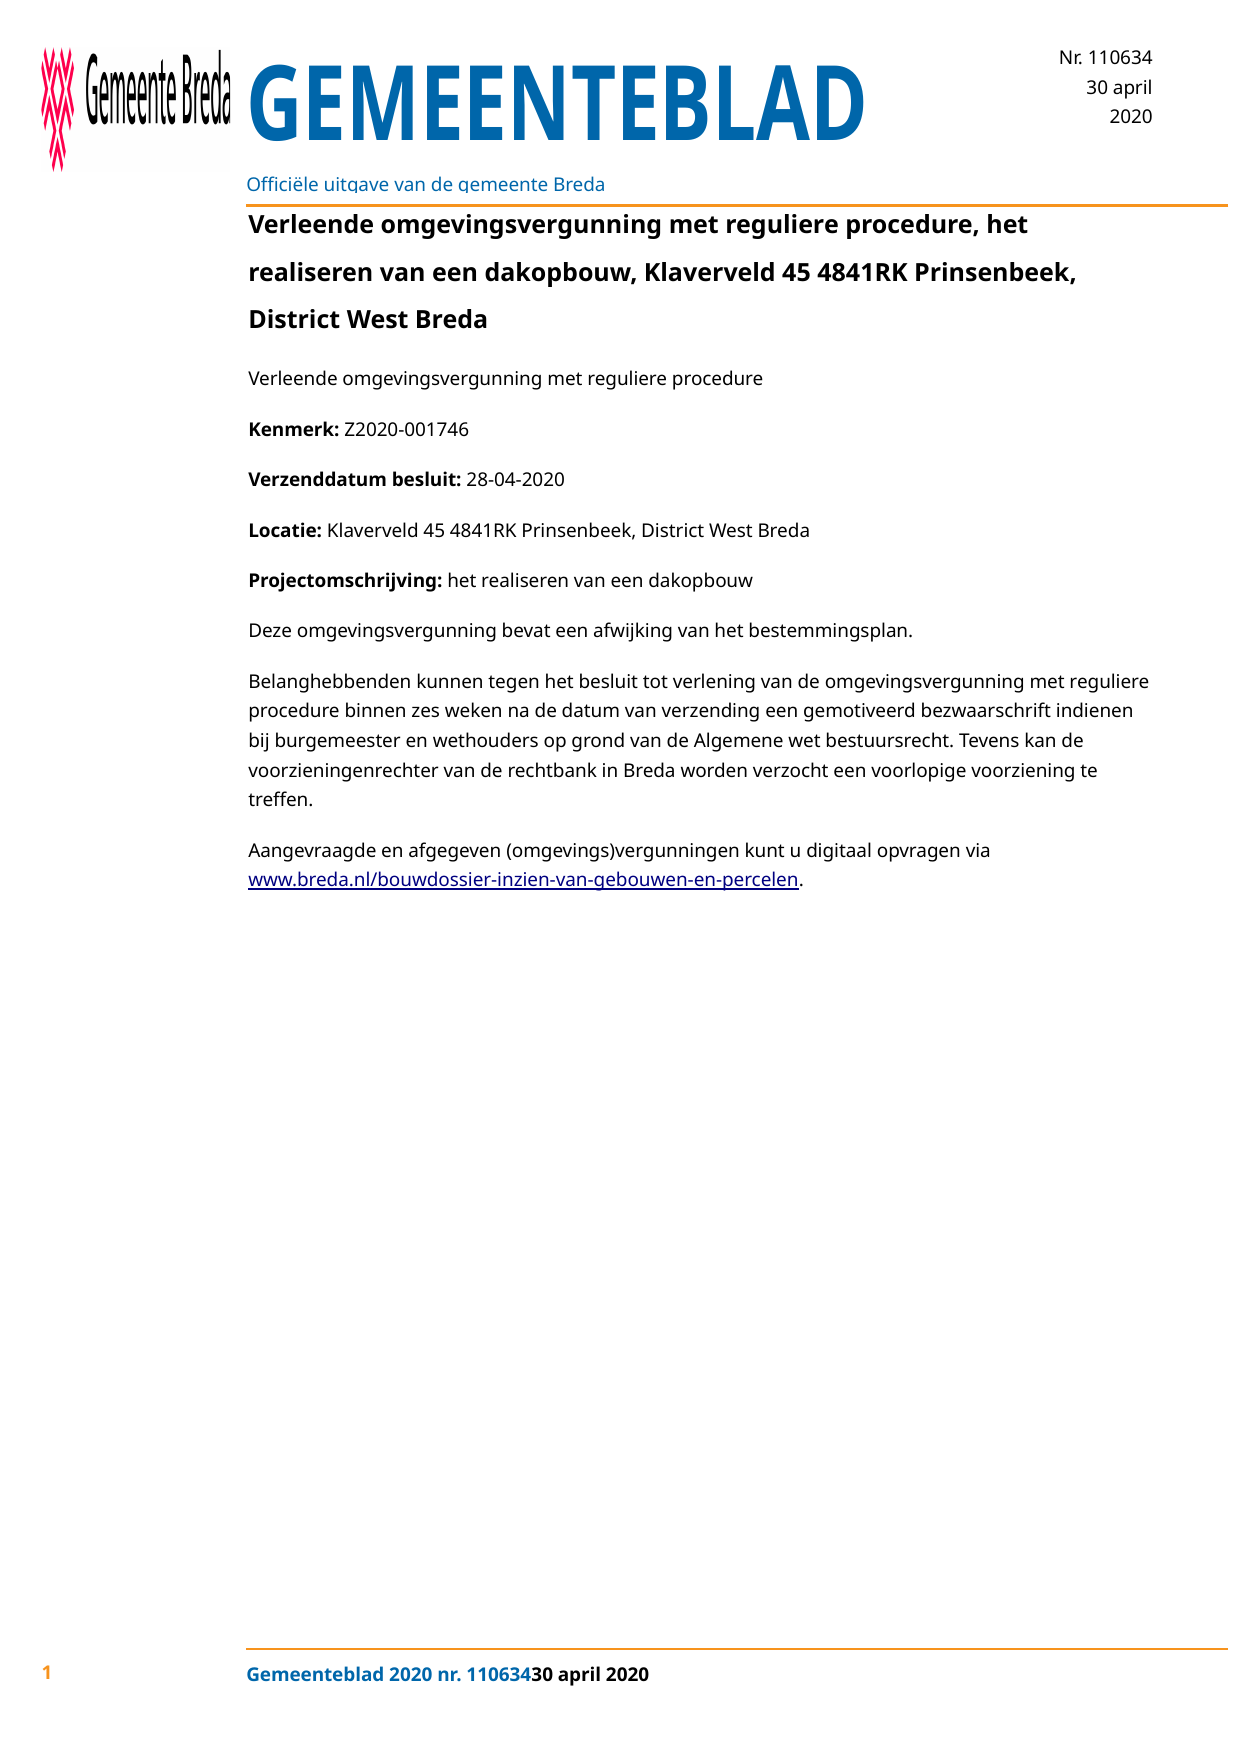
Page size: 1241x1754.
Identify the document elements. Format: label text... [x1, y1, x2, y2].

text Verleende omgevingsvergunning met reguliere procedure, het realiseren van een dakopbouw, Klaverveld 45 4841RK Prinsenbeek, District West Breda [248, 207, 1152, 336]
text Projectomschrijving: het realiseren van een dakopbouw [248, 567, 1152, 593]
text Verzenddatum besluit: 28-04-2020 [248, 466, 1152, 492]
text Aangevraagde en afgegeven (omgevings)vergunningen kunt u digitaal opvragen via www.breda.nl/bouwdossier-inzien-van-gebouwen-en-percelen. [248, 837, 1152, 892]
text Belanghebbenden kunnen tegen het besluit tot verlening van de omgevingsvergunning met reguliere procedure binnen zes weken na de datum van verzending een gemotiveerd bezwaarschrift indienen bij burgemeester en wethouders op grond van de Algemene wet bestuursrecht. Tevens kan de voorzieningenrechter van de rechtbank in Breda worden verzocht een voorlopige voorziening te treffen. [248, 668, 1152, 812]
text Verleende omgevingsvergunning met reguliere procedure [248, 366, 1152, 391]
text Locatie: Klaverveld 45 4841RK Prinsenbeek, District West Breda [248, 517, 1152, 542]
picture [41, 47, 231, 172]
text Deze omgevingsvergunning bevat een afwijking van het bestemmingsplan. [248, 618, 1152, 643]
text Kenmerk: Z2020-001746 [248, 416, 1152, 442]
